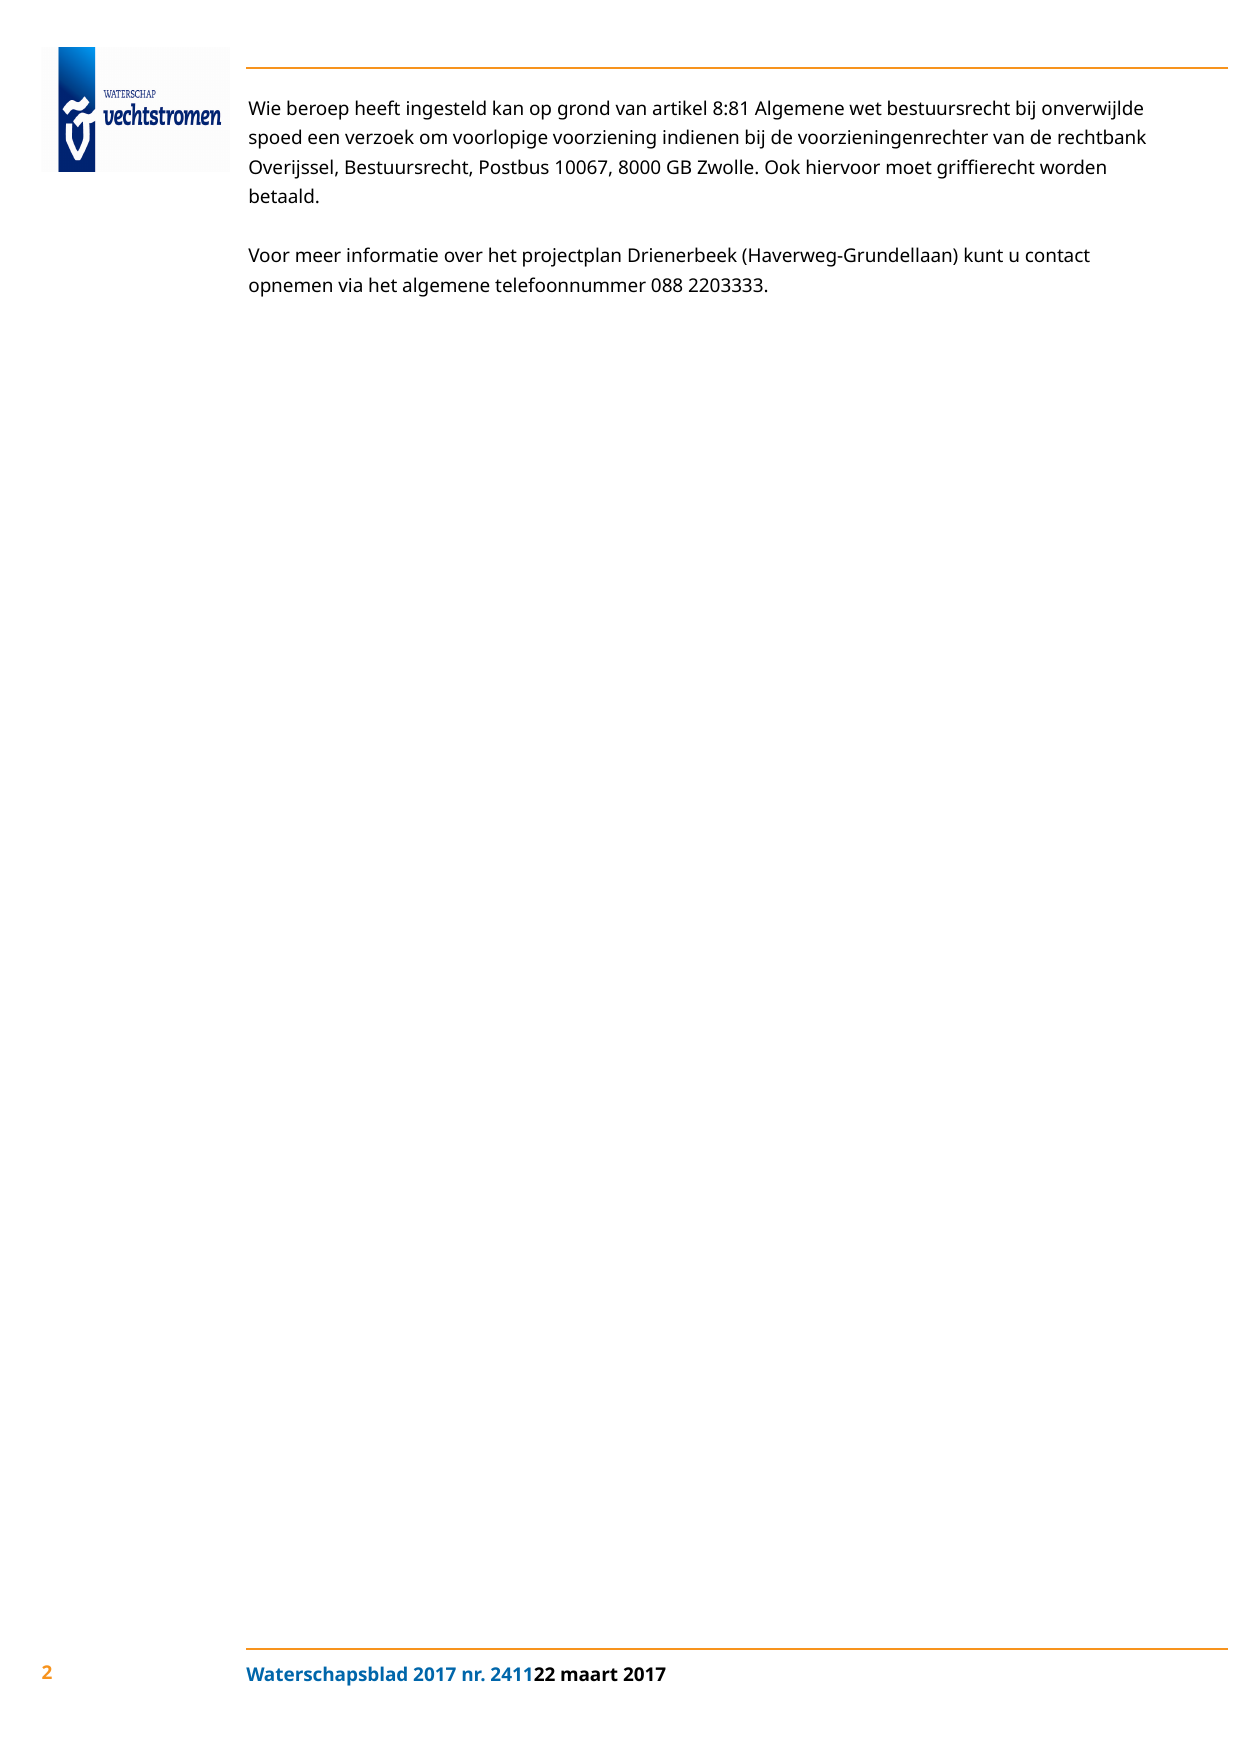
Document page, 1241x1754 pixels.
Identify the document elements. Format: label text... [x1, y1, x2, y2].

text Wie beroep heeft ingesteld kan op grond van artikel 8:81 Algemene wet bestuursrecht bij onverwijlde spoed een verzoek om voorlopige voorziening indienen bij de voorzieningenrechter van de rechtbank Overijssel, Bestuursrecht, Postbus 10067, 8000 GB Zwolle. Ook hiervoor moet griffierecht worden betaald. [248, 95, 1152, 209]
picture [41, 47, 231, 172]
text Voor meer informatie over het projectplan Drienerbeek (Haverweg-Grundellaan) kunt u contact opnemen via het algemene telefoonnummer 088 2203333. [248, 243, 1152, 298]
